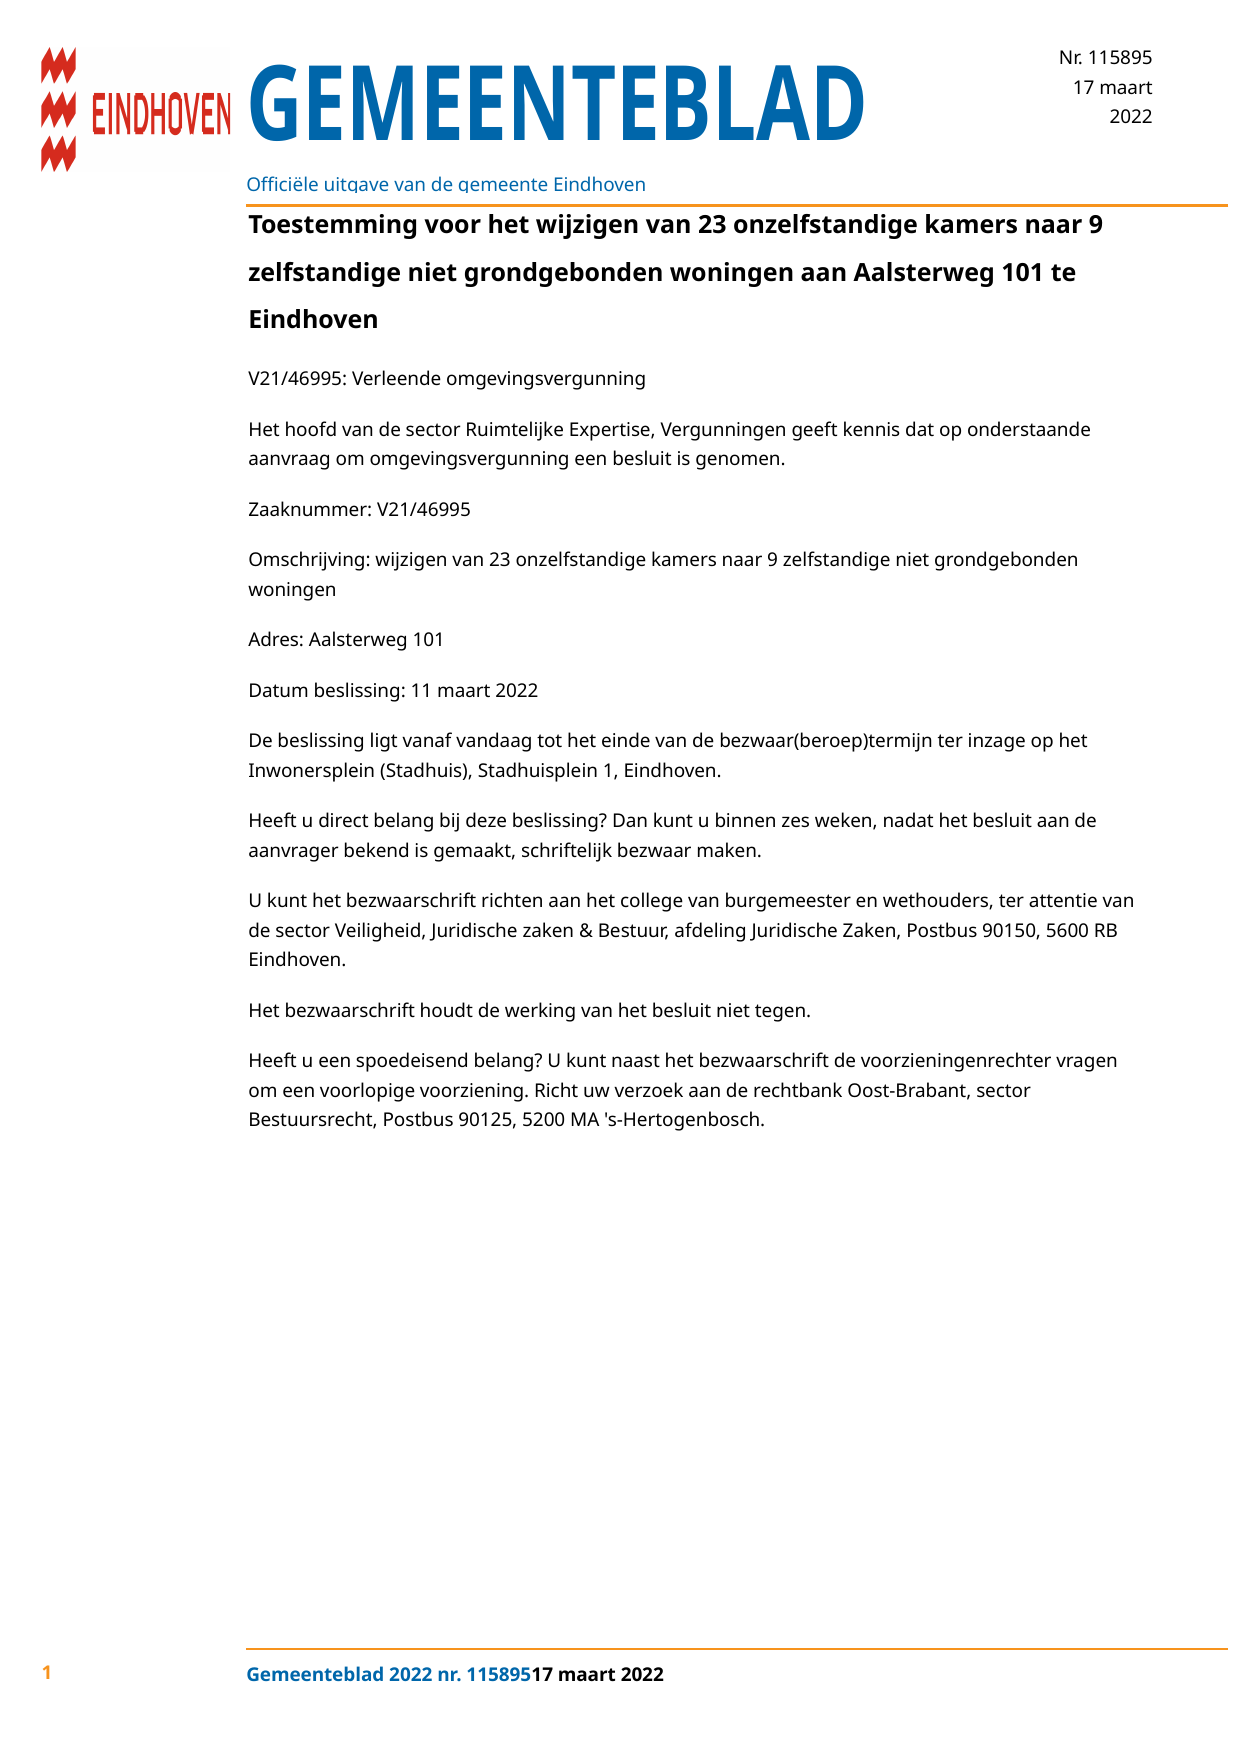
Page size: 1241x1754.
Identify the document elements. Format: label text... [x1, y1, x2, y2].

text De beslissing ligt vanaf vandaag tot het einde van de bezwaar(beroep)termijn ter inzage op het Inwonersplein (Stadhuis), Stadhuisplein 1, Eindhoven. [248, 727, 1152, 782]
text U kunt het bezwaarschrift richten aan het college van burgemeester en wethouders, ter attentie van de sector Veiligheid, Juridische zaken & Bestuur, afdeling Juridische Zaken, Postbus 90150, 5600 RB Eindhoven. [248, 887, 1152, 972]
text Heeft u een spoedeisend belang? U kunt naast het bezwaarschrift de voorzieningenrechter vragen om een voorlopige voorziening. Richt uw verzoek aan de rechtbank Oost-Brabant, sector Bestuursrecht, Postbus 90125, 5200 MA 's-Hertogenbosch. [248, 1047, 1152, 1132]
picture [41, 47, 231, 172]
text Datum beslissing: 11 maart 2022 [248, 677, 1152, 702]
text Het bezwaarschrift houdt de werking van het besluit niet tegen. [248, 997, 1152, 1022]
text Toestemming voor het wijzigen van 23 onzelfstandige kamers naar 9 zelfstandige niet grondgebonden woningen aan Aalsterweg 101 te Eindhoven [248, 207, 1152, 336]
text Omschrijving: wijzigen van 23 onzelfstandige kamers naar 9 zelfstandige niet grondgebonden woningen [248, 546, 1152, 602]
text Adres: Aalsterweg 101 [248, 626, 1152, 652]
text Het hoofd van de sector Ruimtelijke Expertise, Vergunningen geeft kennis dat op onderstaande aanvraag om omgevingsvergunning een besluit is genomen. [248, 416, 1152, 471]
text Heeft u direct belang bij deze beslissing? Dan kunt u binnen zes weken, nadat het besluit aan de aanvrager bekend is gemaakt, schriftelijk bezwaar maken. [248, 807, 1152, 862]
text V21/46995: Verleende omgevingsvergunning [248, 366, 1152, 391]
text Zaaknummer: V21/46995 [248, 496, 1152, 522]
